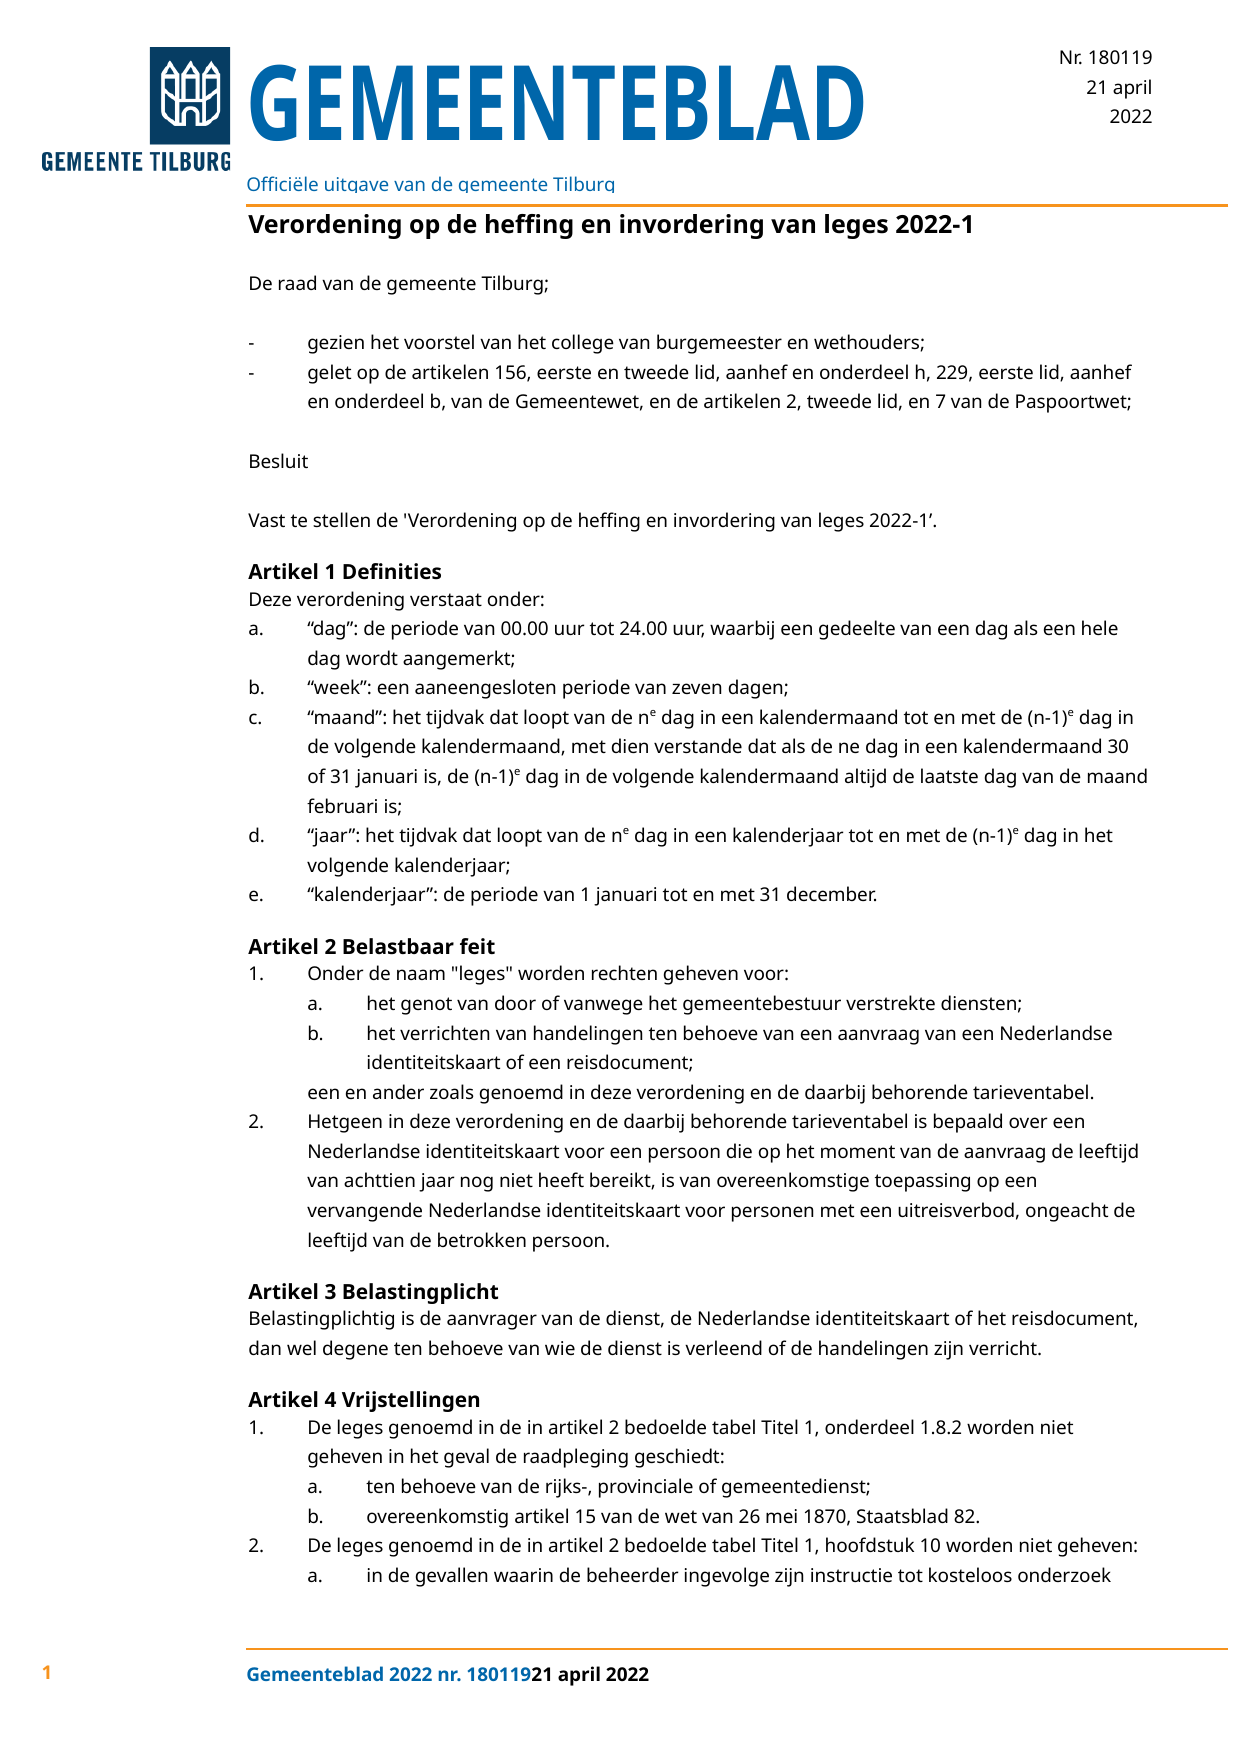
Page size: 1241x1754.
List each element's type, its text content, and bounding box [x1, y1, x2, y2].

text Artikel 1 Definities [248, 557, 1152, 586]
text Vast te stellen de 'Verordening op de heffing en invordering van leges 2022-1’. [248, 507, 1152, 533]
list “maand”: het tijdvak dat loopt van de ne dag in een kalendermaand tot en met de (n-1)e dag in de volgende kalendermaand, met dien verstande dat als de ne dag in een kalendermaand 30 of 31 januari is, de (n-1)e dag in de volgende kalendermaand altijd de laatste dag van de maand februari is; [248, 704, 1152, 819]
text Deze verordening verstaat onder: [248, 586, 1152, 612]
list De leges genoemd in de in artikel 2 bedoelde tabel Titel 1, hoofdstuk 10 worden niet geheven: [248, 1532, 1152, 1558]
list het verrichten van handelingen ten behoeve van een aanvraag van een Nederlandse identiteitskaart of een reisdocument; [307, 1020, 1152, 1075]
list een en ander zoals genoemd in deze verordening en de daarbij behorende tarieventabel. [248, 1079, 1152, 1104]
text Belastingplichtig is de aanvrager van de dienst, de Nederlandse identiteitskaart of het reisdocument, dan wel degene ten behoeve van wie de dienst is verleend of de handelingen zijn verricht. [248, 1306, 1152, 1361]
picture [41, 47, 231, 172]
list Hetgeen in deze verordening en de daarbij behorende tarieventabel is bepaald over een Nederlandse identiteitskaart voor een persoon die op het moment van de aanvraag de leeftijd van achttien jaar nog niet heeft bereikt, is van overeenkomstige toepassing op een vervangende Nederlandse identiteitskaart voor personen met een uitreisverbod, ongeacht de leeftijd van de betrokken persoon. [248, 1108, 1152, 1252]
text Besluit [248, 448, 1152, 473]
list ten behoeve van de rijks-, provinciale of gemeentedienst; [307, 1473, 1152, 1499]
text Artikel 3 Belastingplicht [248, 1277, 1152, 1306]
list “dag”: de periode van 00.00 uur tot 24.00 uur, waarbij een gedeelte van een dag als een hele dag wordt aangemerkt; [248, 615, 1152, 671]
list Onder de naam "leges" worden rechten geheven voor: [248, 961, 1152, 986]
list “week”: een aaneengesloten periode van zeven dagen; [248, 674, 1152, 700]
list het genot van door of vanwege het gemeentebestuur verstrekte diensten; [307, 990, 1152, 1016]
text Verordening op de heffing en invordering van leges 2022-1 [248, 207, 1152, 241]
list De leges genoemd in de in artikel 2 bedoelde tabel Titel 1, onderdeel 1.8.2 worden niet geheven in het geval de raadpleging geschiedt: [248, 1414, 1152, 1469]
text Artikel 2 Belastbaar feit [248, 932, 1152, 961]
list gelet op de artikelen 156, eerste en tweede lid, aanhef en onderdeel h, 229, eerste lid, aanhef en onderdeel b, van de Gemeentewet, en de artikelen 2, tweede lid, en 7 van de Paspoortwet; [248, 359, 1152, 414]
list “kalenderjaar”: de periode van 1 januari tot en met 31 december. [248, 882, 1152, 907]
list in de gevallen waarin de beheerder ingevolge zijn instructie tot kosteloos onderzoek [307, 1562, 1152, 1588]
list overeenkomstig artikel 15 van de wet van 26 mei 1870, Staatsblad 82. [307, 1503, 1152, 1528]
list “jaar”: het tijdvak dat loopt van de ne dag in een kalenderjaar tot en met de (n-1)e dag in het volgende kalenderjaar; [248, 822, 1152, 878]
text Artikel 4 Vrijstellingen [248, 1386, 1152, 1414]
text De raad van de gemeente Tilburg; [248, 270, 1152, 296]
list gezien het voorstel van het college van burgemeester en wethouders; [248, 329, 1152, 355]
